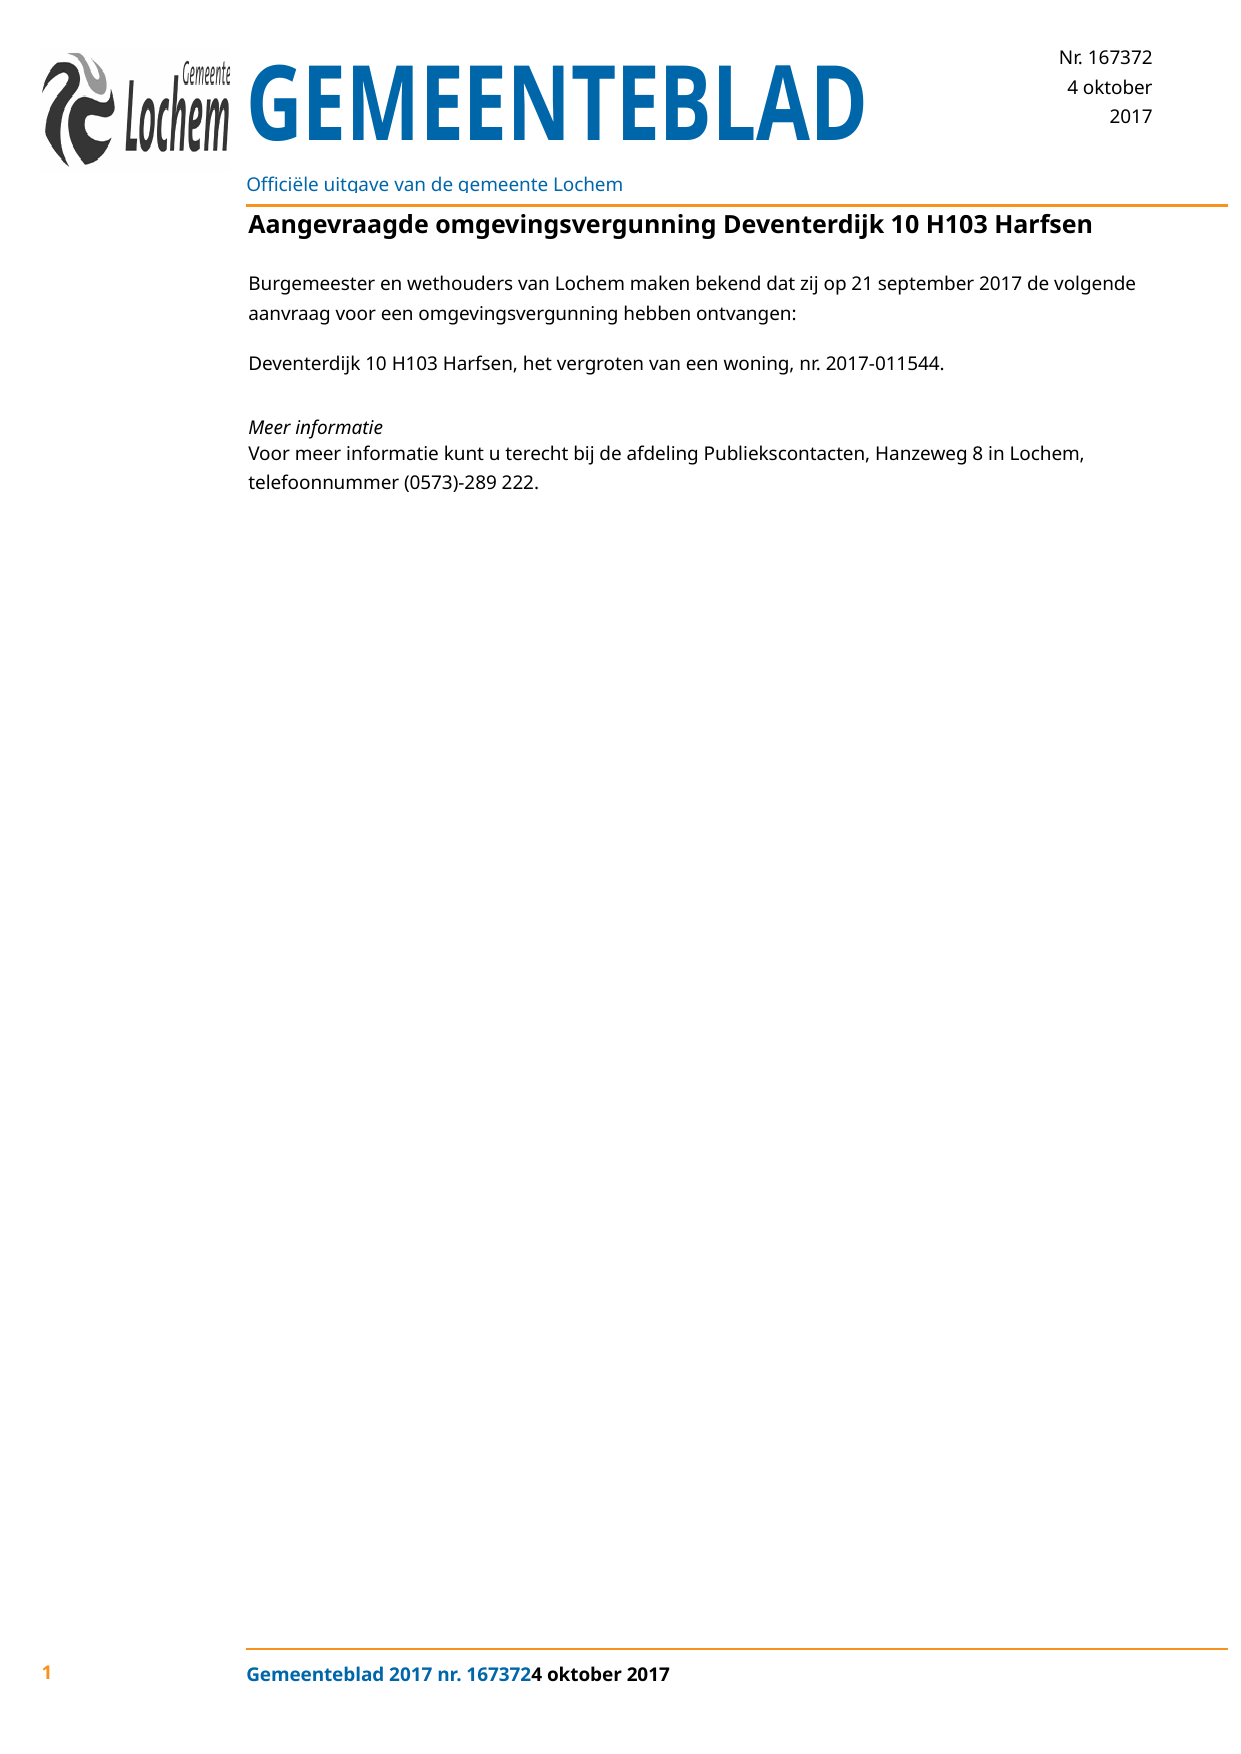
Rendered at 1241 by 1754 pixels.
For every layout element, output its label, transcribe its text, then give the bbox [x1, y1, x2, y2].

text Meer informatie [248, 414, 1152, 440]
text Deventerdijk 10 H103 Harfsen, het vergroten van een woning, nr. 2017-011544. [248, 350, 1152, 376]
text Aangevraagde omgevingsvergunning Deventerdijk 10 H103 Harfsen [248, 207, 1152, 241]
picture [41, 47, 231, 172]
text Voor meer informatie kunt u terecht bij de afdeling Publiekscontacten, Hanzeweg 8 in Lochem, telefoonnummer (0573)-289 222. [248, 440, 1152, 495]
text Burgemeester en wethouders van Lochem maken bekend dat zij op 21 september 2017 de volgende aanvraag voor een omgevingsvergunning hebben ontvangen: [248, 270, 1152, 326]
